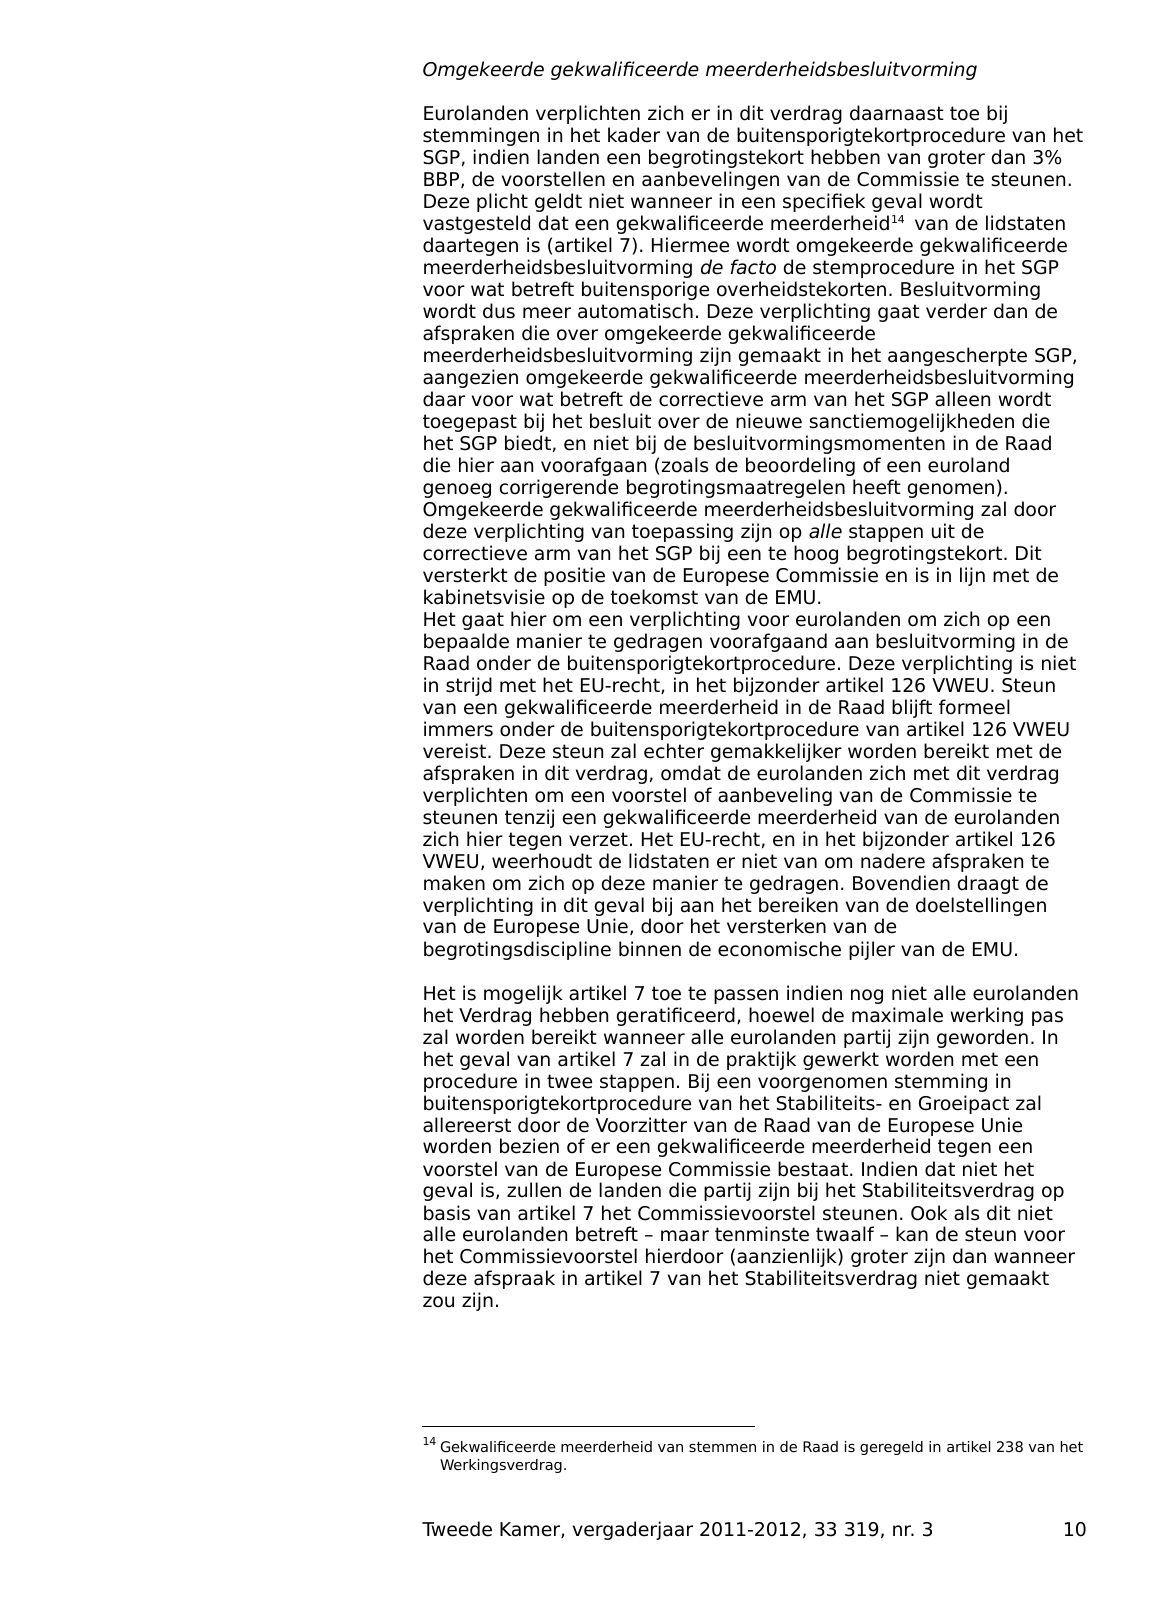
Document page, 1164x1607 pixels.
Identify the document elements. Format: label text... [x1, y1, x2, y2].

text Het gaat hier om een verplichting voor eurolanden om zich op een bepaalde manier te gedragen voorafgaand aan besluitvorming in de Raad onder de buitensporigtekortprocedure. Deze verplichting is niet in strijd met het EU-recht, in het bijzonder artikel 126 VWEU. Steun van een gekwalificeerde meerderheid in de Raad blijft formeel immers onder de buitensporigtekortprocedure van artikel 126 VWEU vereist. Deze steun zal echter gemakkelijker worden bereikt met de afspraken in dit verdrag, omdat de eurolanden zich met dit verdrag verplichten om een voorstel of aanbeveling van de Commissie te steunen tenzij een gekwalificeerde meerderheid van de eurolanden zich hier tegen verzet. Het EU-recht, en in het bijzonder artikel 126 VWEU, weerhoudt de lidstaten er niet van om nadere afspraken te maken om zich op deze manier te gedragen. Bovendien draagt de verplichting in dit geval bij aan het bereiken van de doelstellingen van de Europese Unie, door het versterken van de begrotingsdiscipline binnen de economische pijler van de EMU. [422, 609, 1087, 960]
text Gekwalificeerde meerderheid van stemmen in de Raad is geregeld in artikel 238 van het Werkingsverdrag. [422, 1435, 1087, 1474]
text Het is mogelijk artikel 7 toe te passen indien nog niet alle eurolanden het Verdrag hebben geratificeerd, hoewel de maximale werking pas zal worden bereikt wanneer alle eurolanden partij zijn geworden. In het geval van artikel 7 zal in de praktijk gewerkt worden met een procedure in twee stappen. Bij een voorgenomen stemming in buitensporigtekortprocedure van het Stabiliteits- en Groeipact zal allereerst door de Voorzitter van de Raad van de Europese Unie worden bezien of er een gekwalificeerde meerderheid tegen een voorstel van de Europese Commissie bestaat. Indien dat niet het geval is, zullen de landen die partij zijn bij het Stabiliteitsverdrag op basis van artikel 7 het Commissievoorstel steunen. Ook als dit niet alle eurolanden betreft – maar tenminste twaalf – kan de steun voor het Commissievoorstel hierdoor (aanzienlijk) groter zijn dan wanneer deze afspraak in artikel 7 van het Stabiliteitsverdrag niet gemaakt zou zijn. [422, 983, 1087, 1312]
subtitle Omgekeerde gekwalificeerde meerderheidsbesluitvorming [422, 59, 1087, 81]
text Eurolanden verplichten zich er in dit verdrag daarnaast toe bij stemmingen in het kader van de buitensporigtekortprocedure van het SGP, indien landen een begrotingstekort hebben van groter dan 3% BBP, de voorstellen en aanbevelingen van de Commissie te steunen. Deze plicht geldt niet wanneer in een specifiek geval wordt vastgesteld dat een gekwalificeerde meerderheid van de lidstaten daartegen is (artikel 7). Hiermee wordt omgekeerde gekwalificeerde meerderheidsbesluitvorming de facto de stemprocedure in het SGP voor wat betreft buitensporige overheidstekorten. Besluitvorming wordt dus meer automatisch. Deze verplichting gaat verder dan de afspraken die over omgekeerde gekwalificeerde meerderheidsbesluitvorming zijn gemaakt in het aangescherpte SGP, aangezien omgekeerde gekwalificeerde meerderheidsbesluitvorming daar voor wat betreft de correctieve arm van het SGP alleen wordt toegepast bij het besluit over de nieuwe sanctiemogelijkheden die het SGP biedt, en niet bij de besluitvormingsmomenten in de Raad die hier aan voorafgaan (zoals de beoordeling of een euroland genoeg corrigerende begrotingsmaatregelen heeft genomen). Omgekeerde gekwalificeerde meerderheidsbesluitvorming zal door deze verplichting van toepassing zijn op alle stappen uit de correctieve arm van het SGP bij een te hoog begrotingstekort. Dit versterkt de positie van de Europese Commissie en is in lijn met de kabinetsvisie op de toekomst van de EMU. [422, 103, 1087, 609]
